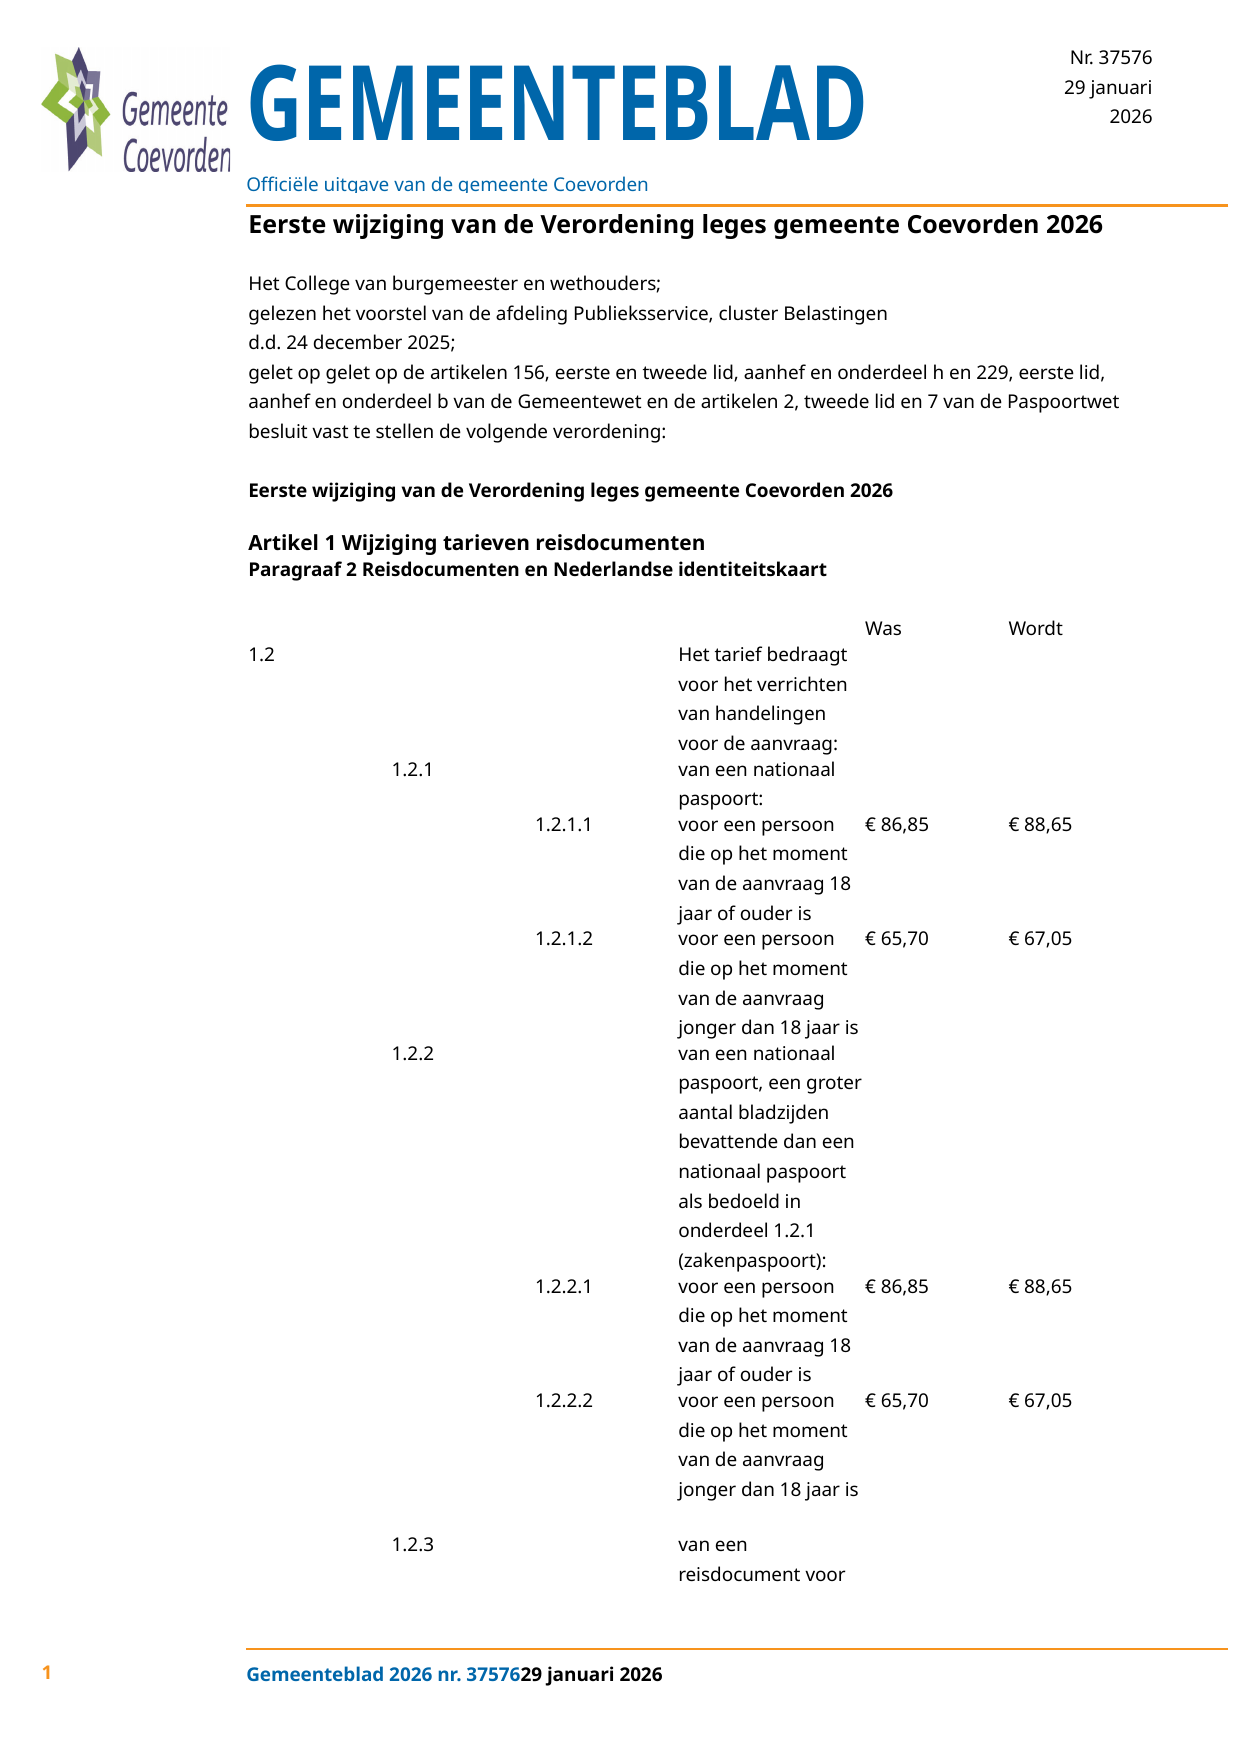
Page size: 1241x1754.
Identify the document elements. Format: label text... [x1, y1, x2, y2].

table_cell [865, 1040, 1008, 1273]
table_cell 1.2.2.1 [535, 1273, 678, 1387]
table_header Wordt [1008, 616, 1152, 641]
table_cell € 65,70 [865, 926, 1008, 1040]
table_cell [391, 811, 535, 926]
table_cell 1.2.2.2 [535, 1387, 678, 1531]
table_cell [248, 1531, 391, 1587]
table_header Was [865, 616, 1008, 641]
table_cell [535, 641, 678, 756]
table_cell voor een persoon die op het moment van de aanvraag jonger dan 18 jaar is [678, 926, 865, 1040]
table_cell 1.2.1.1 [535, 811, 678, 926]
table_cell [865, 1531, 1008, 1587]
text gelet op gelet op de artikelen 156, eerste en tweede lid, aanhef en onderdeel h en 229, eerste lid, aanhef en onderdeel b van de Gemeentewet en de artikelen 2, tweede lid en 7 van de Paspoortwet besluit vast te stellen de volgende verordening: [248, 359, 1152, 444]
table_cell [865, 756, 1008, 811]
table_cell [535, 1531, 678, 1587]
table_cell € 88,65 [1008, 1273, 1152, 1387]
table_cell [1008, 756, 1152, 811]
table_header [678, 616, 865, 641]
table_header [248, 616, 391, 641]
table_cell € 67,05 [1008, 926, 1152, 1040]
text gelezen het voorstel van de afdeling Publieksservice, cluster Belastingen [248, 300, 1152, 326]
table_cell Het tarief bedraagt voor het verrichten van handelingen voor de aanvraag: [678, 641, 865, 756]
table_cell [248, 756, 391, 811]
table_cell € 67,05 [1008, 1387, 1152, 1531]
table_cell 1.2.1.2 [535, 926, 678, 1040]
text Eerste wijziging van de Verordening leges gemeente Coevorden 2026 [248, 207, 1152, 241]
table_cell [1008, 641, 1152, 756]
table_cell van een nationaal paspoort: [678, 756, 865, 811]
table_cell 1.2 [248, 641, 391, 756]
table_cell voor een persoon die op het moment van de aanvraag 18 jaar of ouder is [678, 1273, 865, 1387]
table_cell [535, 1040, 678, 1273]
picture [41, 47, 231, 172]
table_header [535, 616, 678, 641]
text d.d. 24 december 2025; [248, 329, 1152, 355]
table_cell € 88,65 [1008, 811, 1152, 926]
table_cell [391, 641, 535, 756]
table_cell [248, 811, 391, 926]
table_cell voor een persoon die op het moment van de aanvraag 18 jaar of ouder is [678, 811, 865, 926]
table_cell 1.2.2 [391, 1040, 535, 1273]
table_cell 1.2.3 [391, 1531, 535, 1587]
table_cell [1008, 1040, 1152, 1273]
table_cell voor een persoon die op het moment van de aanvraag jonger dan 18 jaar is [678, 1387, 865, 1531]
text Het College van burgemeester en wethouders; [248, 270, 1152, 296]
table_cell [391, 1273, 535, 1387]
table_cell [391, 1387, 535, 1531]
table_cell [865, 641, 1008, 756]
table_cell [248, 1273, 391, 1387]
text Artikel 1 Wijziging tarieven reisdocumenten [248, 528, 1152, 556]
table_cell 1.2.1 [391, 756, 535, 811]
table_cell € 86,85 [865, 1273, 1008, 1387]
table_cell van een nationaal paspoort, een groter aantal bladzijden bevattende dan een nationaal paspoort als bedoeld in onderdeel 1.2.1 (zakenpaspoort): [678, 1040, 865, 1273]
table_cell [391, 926, 535, 1040]
table_cell € 86,85 [865, 811, 1008, 926]
table_cell van een reisdocument voor [678, 1531, 865, 1587]
table_cell [535, 756, 678, 811]
table_header [391, 616, 535, 641]
table_cell [248, 1040, 391, 1273]
table_cell [248, 1387, 391, 1531]
table_cell [1008, 1531, 1152, 1587]
table_cell € 65,70 [865, 1387, 1008, 1531]
table_cell [248, 926, 391, 1040]
text Paragraaf 2 Reisdocumenten en Nederlandse identiteitskaart [248, 556, 1152, 582]
text Eerste wijziging van de Verordening leges gemeente Coevorden 2026 [248, 477, 1152, 503]
